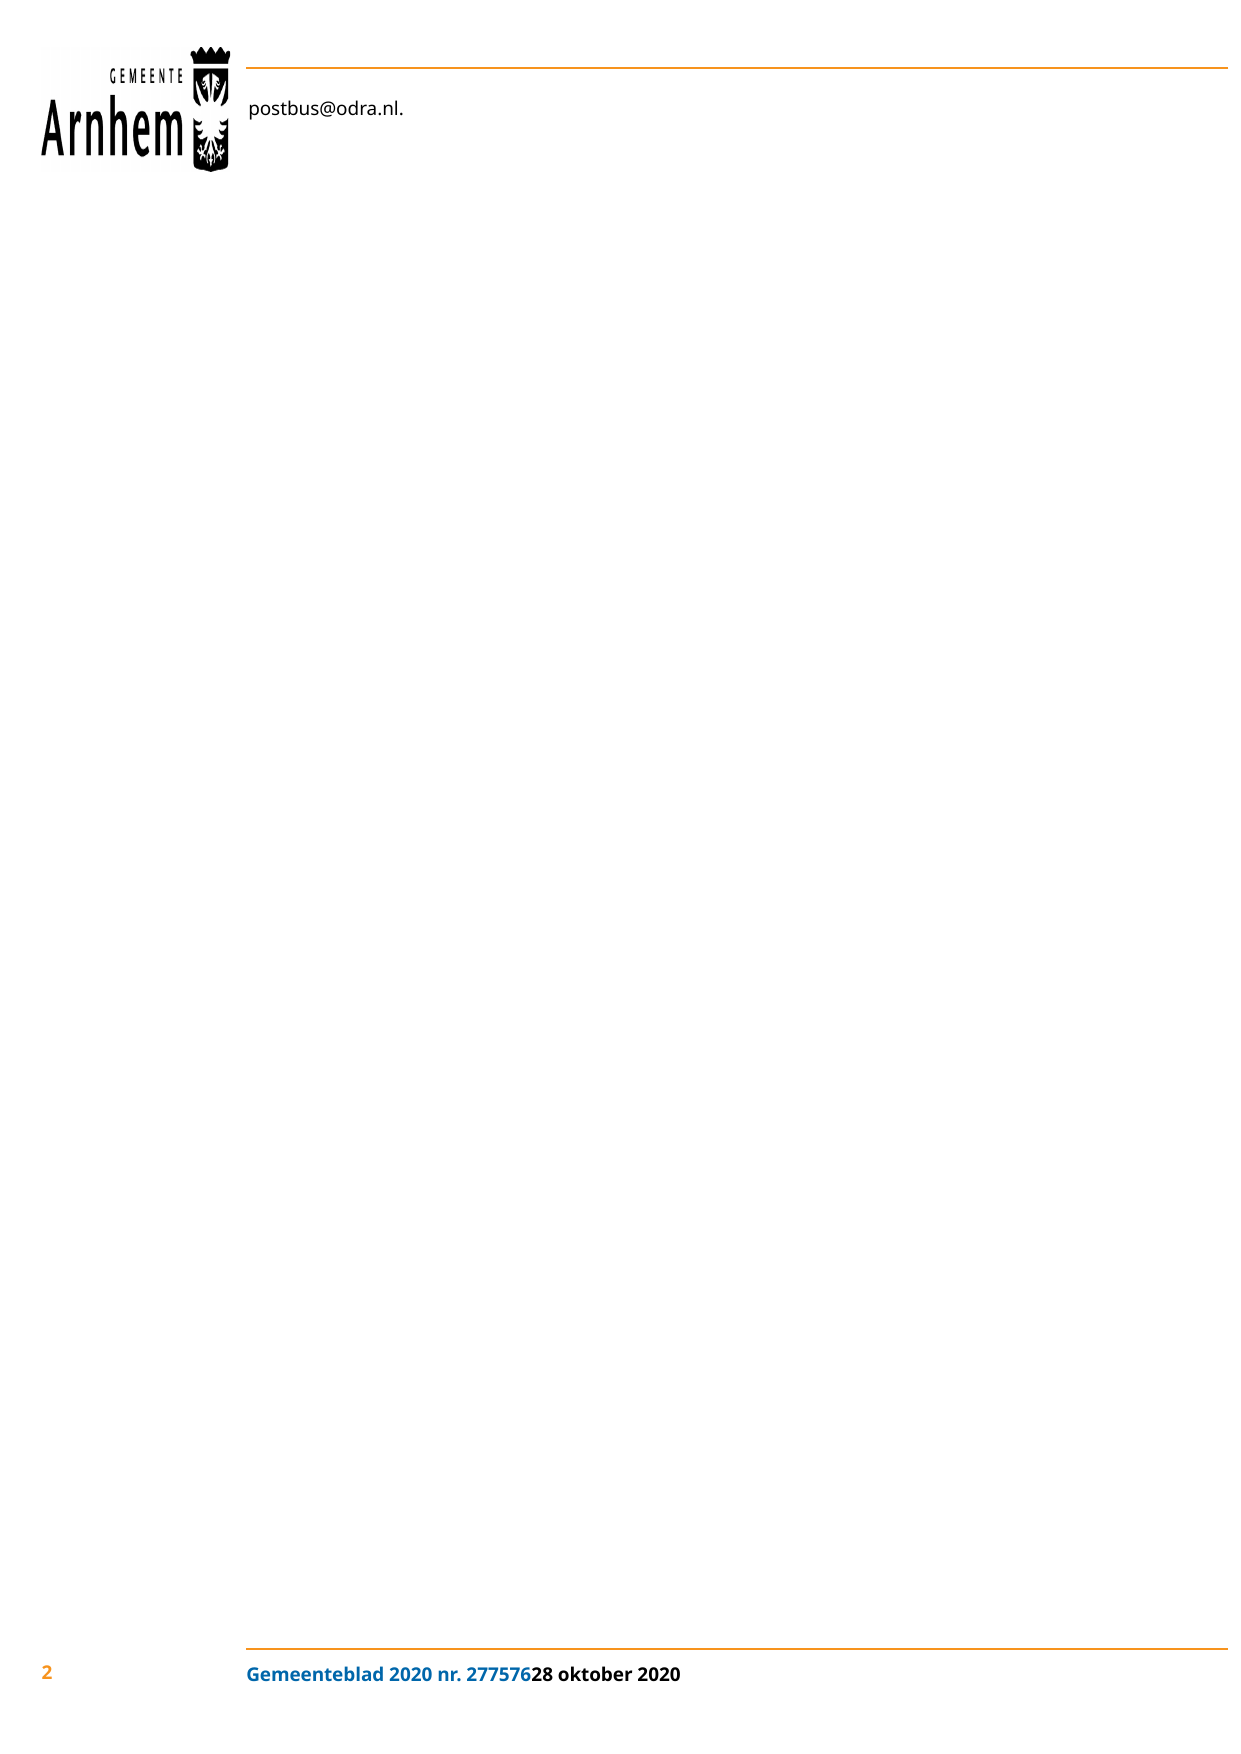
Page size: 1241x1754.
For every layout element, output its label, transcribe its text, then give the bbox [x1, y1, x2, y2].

text postbus@odra.nl. [248, 95, 1152, 121]
picture [41, 47, 231, 172]
